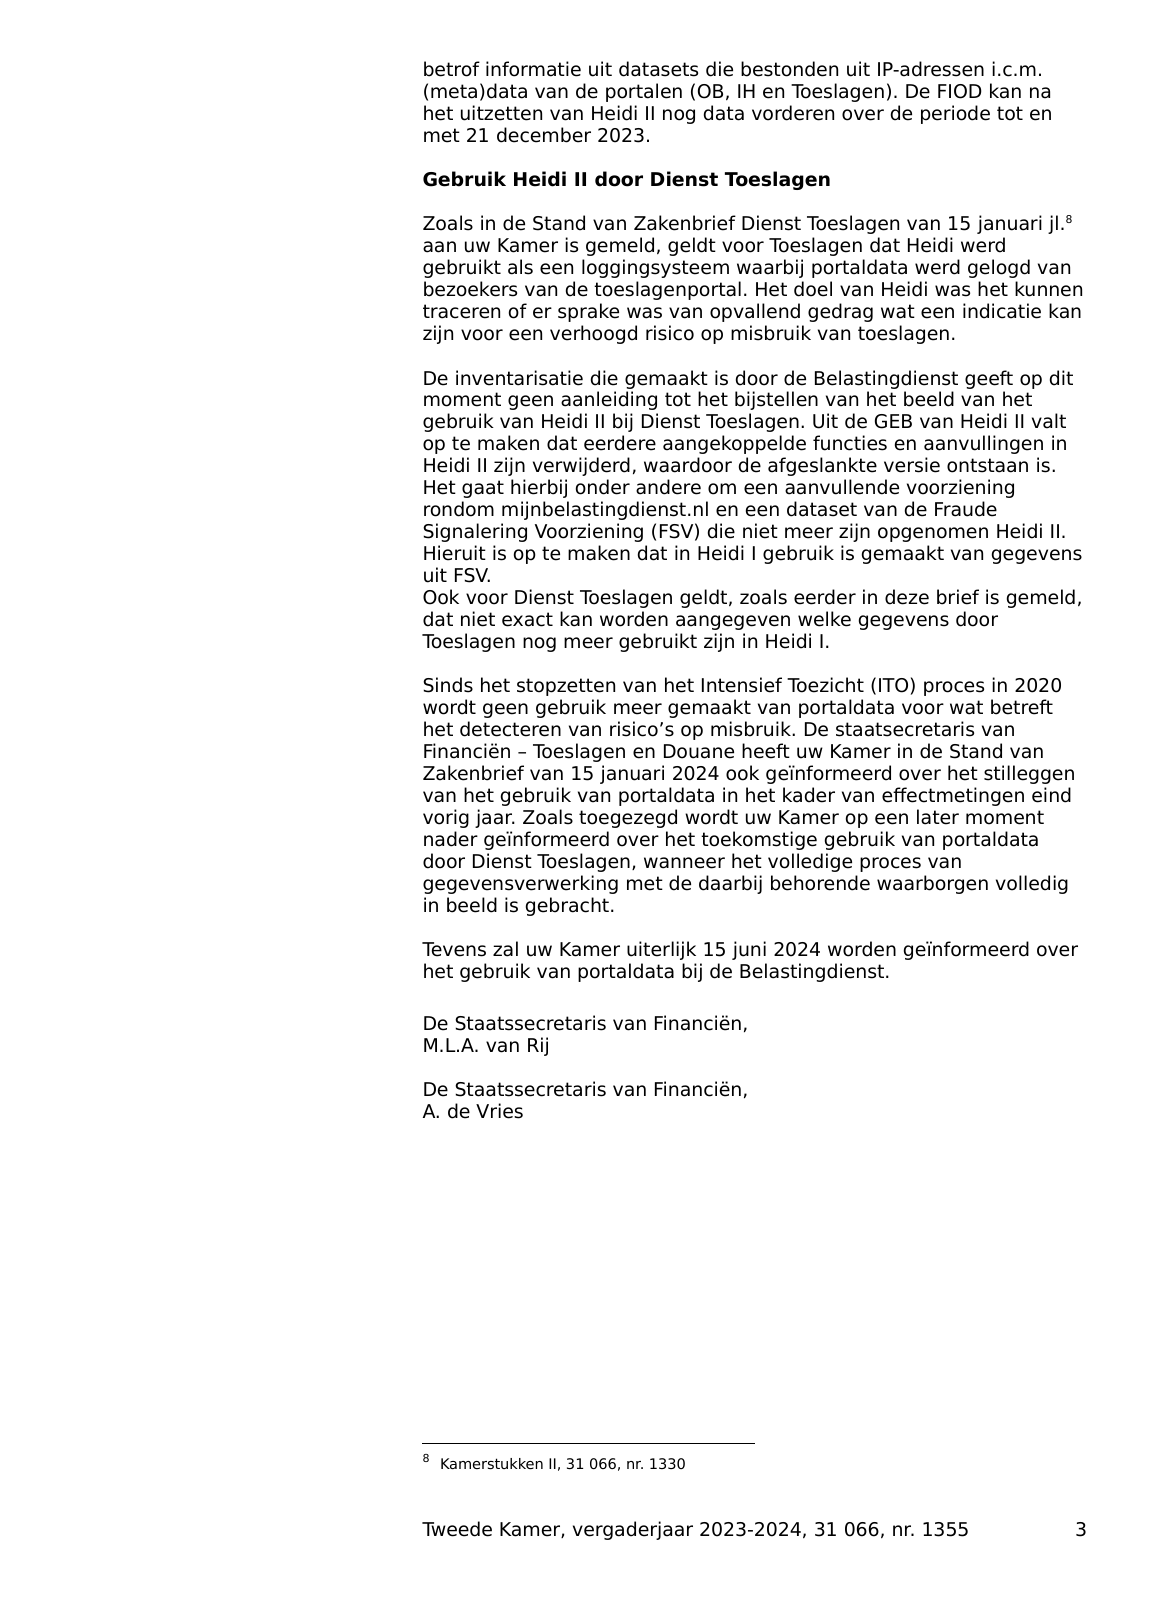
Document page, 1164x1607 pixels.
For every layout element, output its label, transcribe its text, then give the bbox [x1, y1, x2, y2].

subtitle Gebruik Heidi II door Dienst Toeslagen [422, 169, 1087, 191]
text De Staatssecretaris van Financiën, A. de Vries [422, 1079, 1087, 1123]
text Ook voor Dienst Toeslagen geldt, zoals eerder in deze brief is gemeld, dat niet exact kan worden aangegeven welke gegevens door Toeslagen nog meer gebruikt zijn in Heidi I. [422, 587, 1087, 653]
text De inventarisatie die gemaakt is door de Belastingdienst geeft op dit moment geen aanleiding tot het bijstellen van het beeld van het gebruik van Heidi II bij Dienst Toeslagen. Uit de GEB van Heidi II valt op te maken dat eerdere aangekoppelde functies en aanvullingen in Heidi II zijn verwijderd, waardoor de afgeslankte versie ontstaan is. Het gaat hierbij onder andere om een aanvullende voorziening rondom mijnbelastingdienst.nl en een dataset van de Fraude Signalering Voorziening (FSV) die niet meer zijn opgenomen Heidi II. Hieruit is op te maken dat in Heidi I gebruik is gemaakt van gegevens uit FSV. [422, 367, 1087, 587]
text De Staatssecretaris van Financiën, M.L.A. van Rij [422, 1013, 1087, 1057]
text Sinds het stopzetten van het Intensief Toezicht (ITO) proces in 2020 wordt geen gebruik meer gemaakt van portaldata voor wat betreft het detecteren van risico’s op misbruik. De staatsecretaris van Financiën – Toeslagen en Douane heeft uw Kamer in de Stand van Zakenbrief van 15 januari 2024 ook geïnformeerd over het stilleggen van het gebruik van portaldata in het kader van effectmetingen eind vorig jaar. Zoals toegezegd wordt uw Kamer op een later moment nader geïnformeerd over het toekomstige gebruik van portaldata door Dienst Toeslagen, wanneer het volledige proces van gegevensverwerking met de daarbij behorende waarborgen volledig in beeld is gebracht. [422, 675, 1087, 917]
text Kamerstukken II, 31 066, nr. 1330 [422, 1452, 1087, 1474]
text betrof informatie uit datasets die bestonden uit IP-adressen i.c.m. (meta)data van de portalen (OB, IH en Toeslagen). De FIOD kan na het uitzetten van Heidi II nog data vorderen over de periode tot en met 21 december 2023. [422, 59, 1087, 147]
text Tevens zal uw Kamer uiterlijk 15 juni 2024 worden geïnformeerd over het gebruik van portaldata bij de Belastingdienst. [422, 939, 1087, 983]
text Zoals in de Stand van Zakenbrief Dienst Toeslagen van 15 januari jl. aan uw Kamer is gemeld, geldt voor Toeslagen dat Heidi werd gebruikt als een loggingsysteem waarbij portaldata werd gelogd van bezoekers van de toeslagenportal. Het doel van Heidi was het kunnen traceren of er sprake was van opvallend gedrag wat een indicatie kan zijn voor een verhoogd risico op misbruik van toeslagen. [422, 213, 1087, 345]
